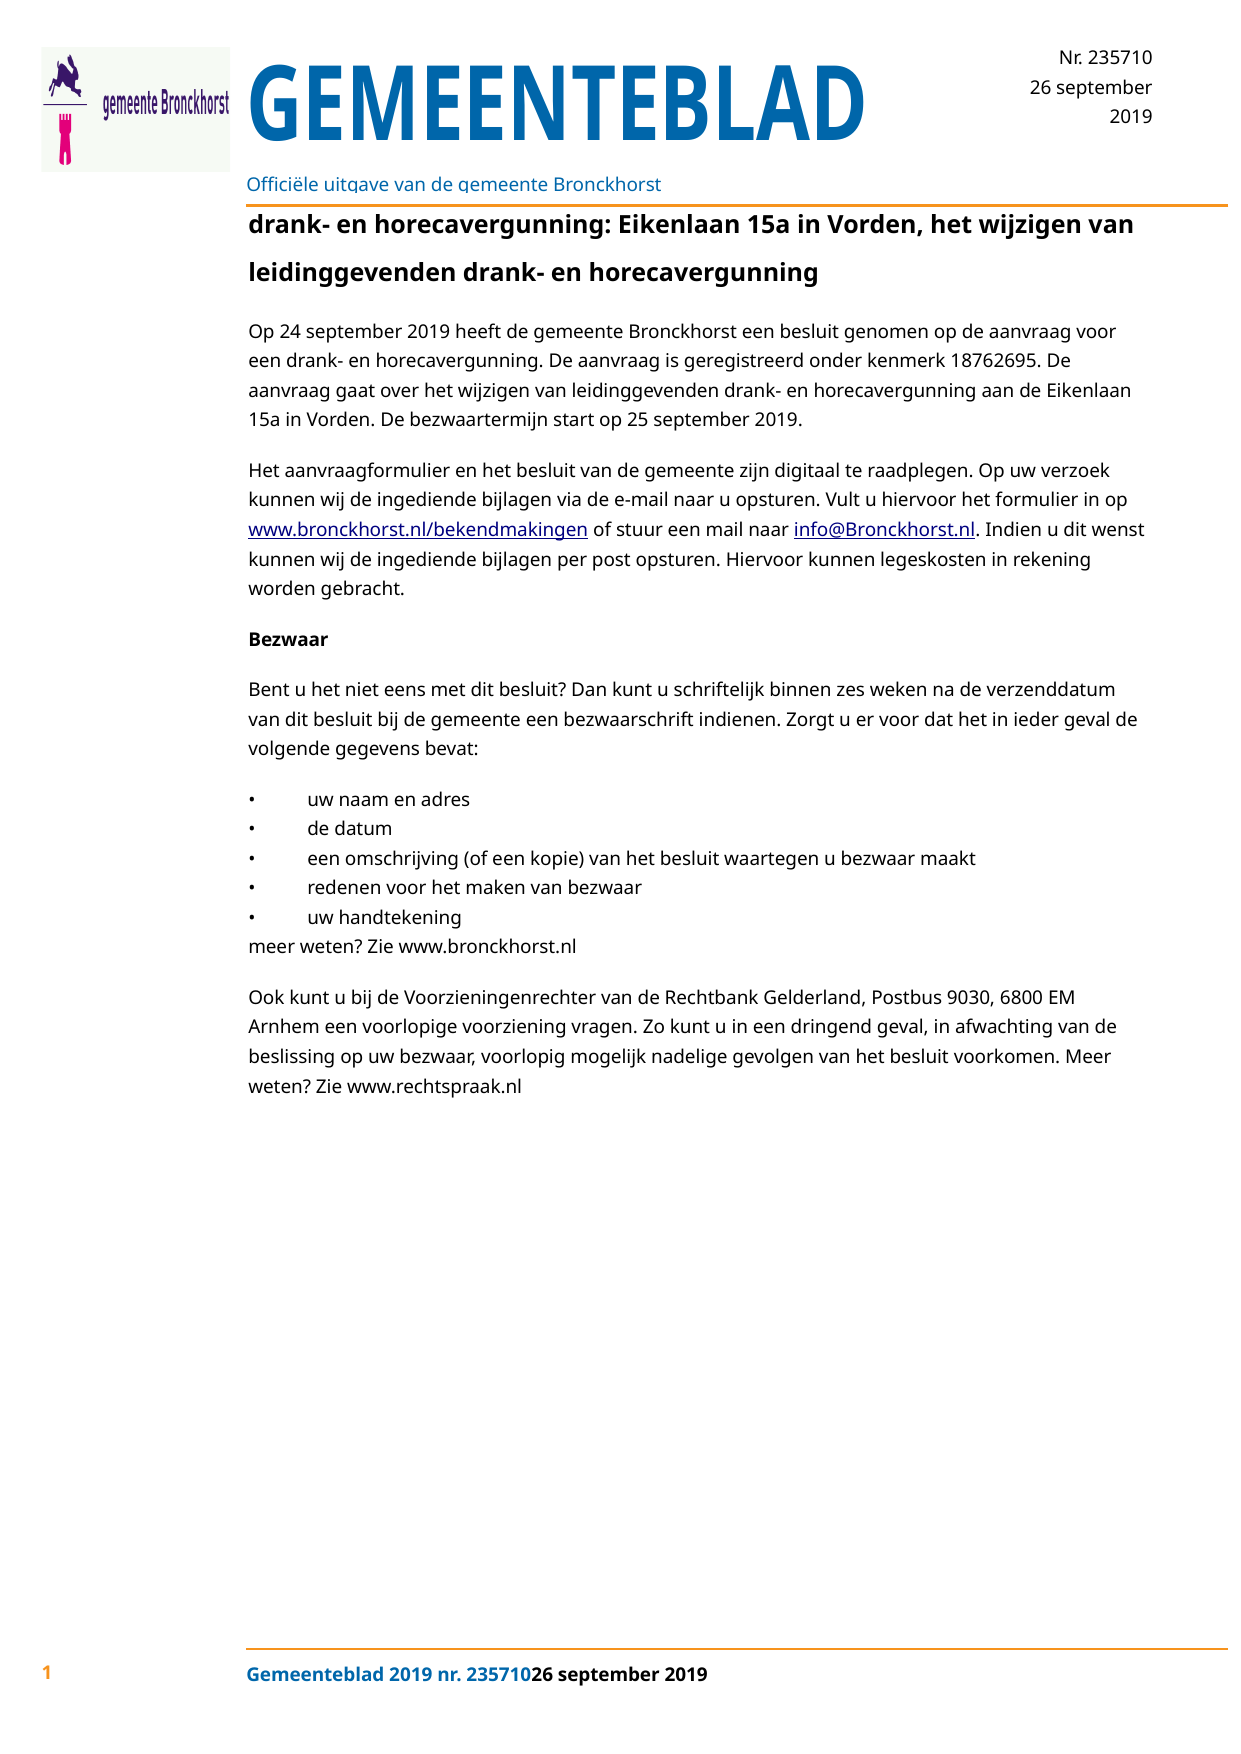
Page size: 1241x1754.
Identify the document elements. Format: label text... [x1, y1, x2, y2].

list uw naam en adres [248, 786, 1152, 812]
list uw handtekening [248, 904, 1152, 930]
text drank- en horecavergunning: Eikenlaan 15a in Vorden, het wijzigen van leidinggevenden drank- en horecavergunning [248, 207, 1152, 288]
text Bezwaar [248, 626, 1152, 652]
list de datum [248, 815, 1152, 841]
list een omschrijving (of een kopie) van het besluit waartegen u bezwaar maakt [248, 845, 1152, 871]
text Op 24 september 2019 heeft de gemeente Bronckhorst een besluit genomen op de aanvraag voor een drank- en horecavergunning. De aanvraag is geregistreerd onder kenmerk 18762695. De aanvraag gaat over het wijzigen van leidinggevenden drank- en horecavergunning aan de Eikenlaan 15a in Vorden. De bezwaartermijn start op 25 september 2019. [248, 318, 1152, 432]
text Bent u het niet eens met dit besluit? Dan kunt u schriftelijk binnen zes weken na de verzenddatum van dit besluit bij de gemeente een bezwaarschrift indienen. Zorgt u er voor dat het in ieder geval de volgende gegevens bevat: [248, 676, 1152, 761]
text Het aanvraagformulier en het besluit van de gemeente zijn digitaal te raadplegen. Op uw verzoek kunnen wij de ingediende bijlagen via de e-mail naar u opsturen. Vult u hiervoor het formulier in op www.bronckhorst.nl/bekendmakingen of stuur een mail naar info@Bronckhorst.nl. Indien u dit wenst kunnen wij de ingediende bijlagen per post opsturen. Hiervoor kunnen legeskosten in rekening worden gebracht. [248, 457, 1152, 601]
picture [41, 47, 231, 172]
text meer weten? Zie www.bronckhorst.nl [248, 934, 1152, 959]
list redenen voor het maken van bezwaar [248, 874, 1152, 900]
text Ook kunt u bij de Voorzieningenrechter van de Rechtbank Gelderland, Postbus 9030, 6800 EM Arnhem een voorlopige voorziening vragen. Zo kunt u in een dringend geval, in afwachting van de beslissing op uw bezwaar, voorlopig mogelijk nadelige gevolgen van het besluit voorkomen. Meer weten? Zie www.rechtspraak.nl [248, 984, 1152, 1099]
